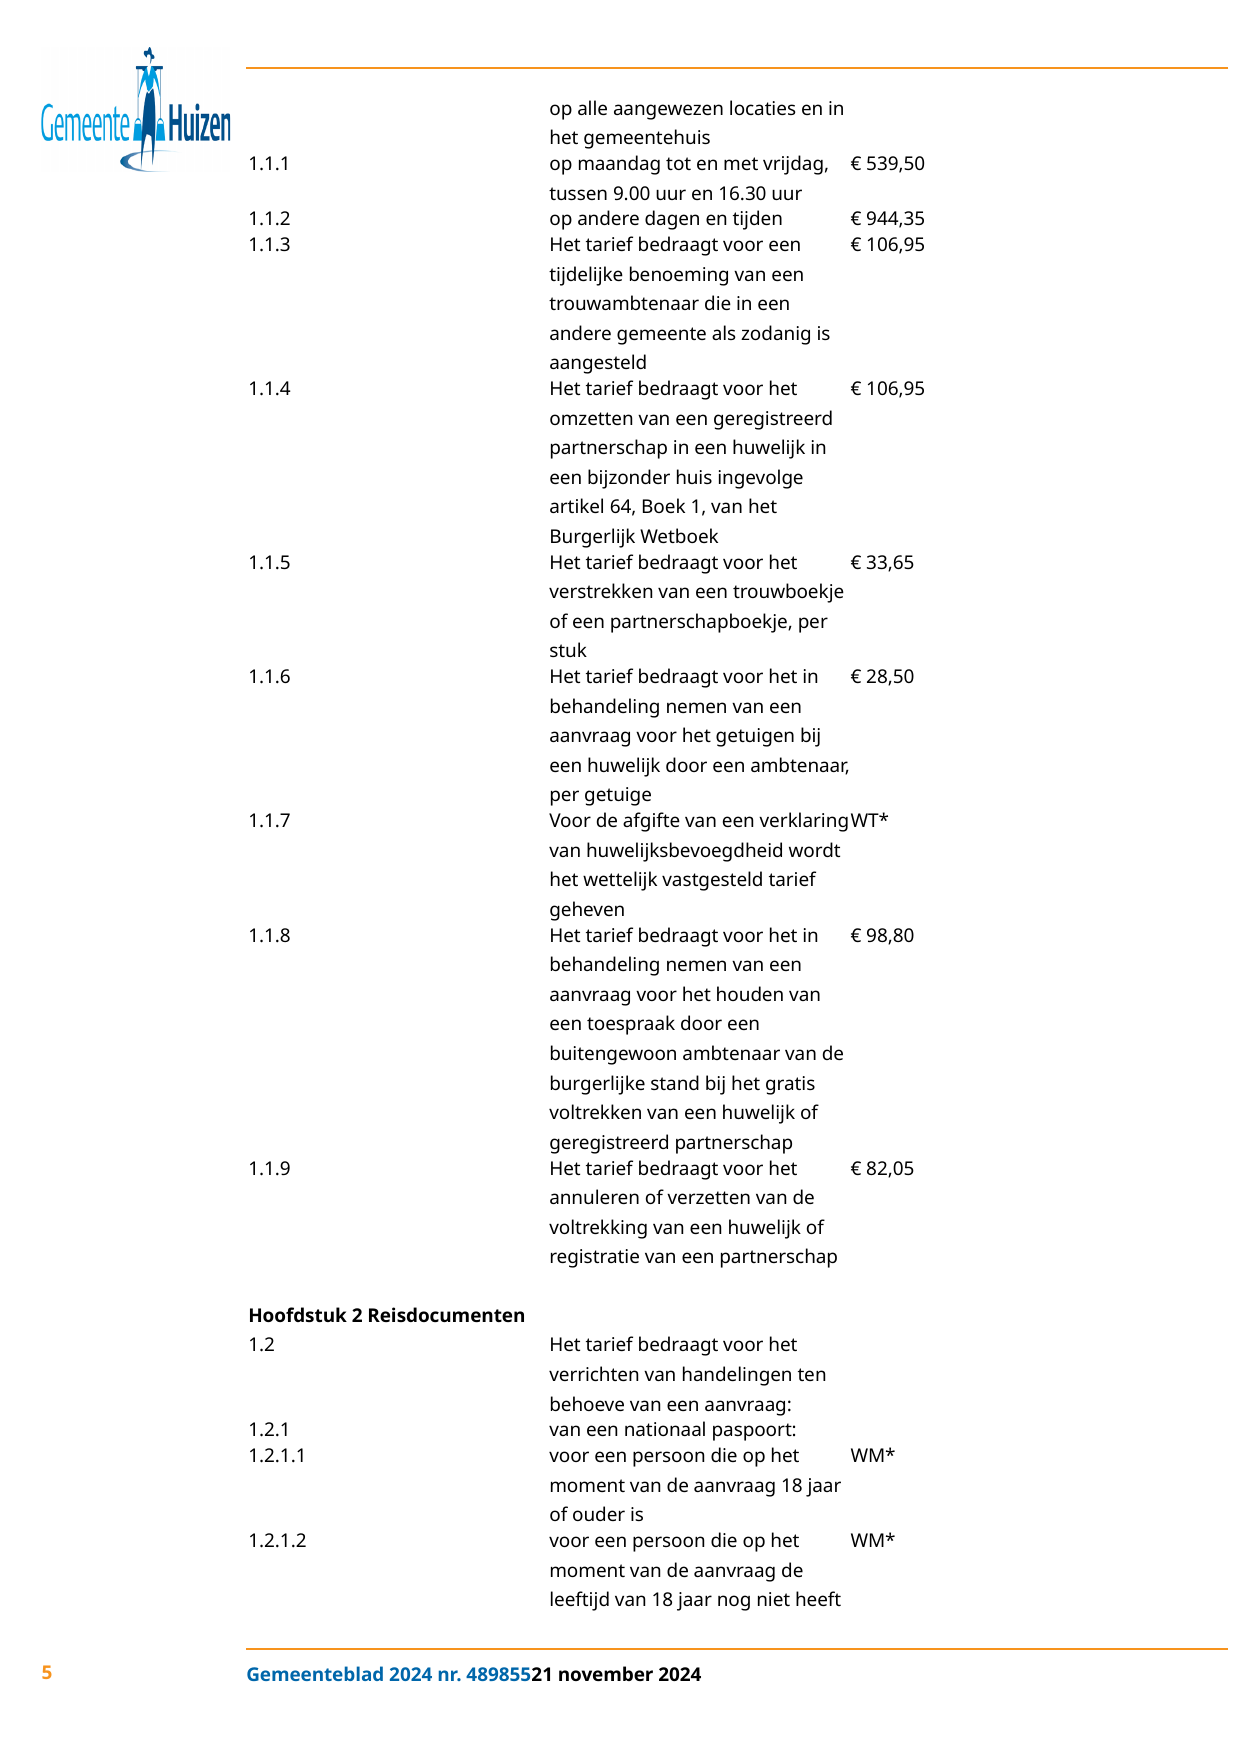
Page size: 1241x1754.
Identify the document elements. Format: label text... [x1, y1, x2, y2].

table_cell Het tarief bedraagt voor het annuleren of verzetten van de voltrekking van een huwelijk of registratie van een partnerschap [549, 1155, 850, 1269]
table_cell 1.2.1.2 [248, 1527, 549, 1612]
table_header [248, 95, 549, 150]
table_cell WT* [850, 808, 1152, 922]
table_cell WM* [850, 1527, 1152, 1612]
table_cell op andere dagen en tijden [549, 205, 850, 231]
table_cell Het tarief bedraagt voor het omzetten van een geregistreerd partnerschap in een huwelijk in een bijzonder huis ingevolge artikel 64, Boek 1, van het Burgerlijk Wetboek [549, 375, 850, 549]
table_cell € 33,65 [850, 549, 1152, 663]
table_cell voor een persoon die op het moment van de aanvraag de leeftijd van 18 jaar nog niet heeft [549, 1527, 850, 1612]
table_header 1.2 [248, 1332, 549, 1417]
table_cell € 98,80 [850, 922, 1152, 1155]
table_cell Voor de afgifte van een verklaring van huwelijksbevoegdheid wordt het wettelijk vastgesteld tarief geheven [549, 808, 850, 922]
table_cell € 539,50 [850, 150, 1152, 205]
table_cell 1.1.4 [248, 375, 549, 549]
table_cell 1.1.3 [248, 231, 549, 375]
table_cell 1.1.6 [248, 663, 549, 807]
table_cell 1.1.5 [248, 549, 549, 663]
table_cell 1.2.1.1 [248, 1442, 549, 1527]
table_cell € 28,50 [850, 663, 1152, 807]
table_cell € 944,35 [850, 205, 1152, 231]
table_cell € 82,05 [850, 1155, 1152, 1269]
table_cell Het tarief bedraagt voor het verstrekken van een trouwboekje of een partnerschapboekje, per stuk [549, 549, 850, 663]
table_cell WM* [850, 1442, 1152, 1527]
table_cell [850, 1417, 1152, 1442]
table_cell 1.1.1 [248, 150, 549, 205]
table_cell Het tarief bedraagt voor een tijdelijke benoeming van een trouwambtenaar die in een andere gemeente als zodanig is aangesteld [549, 231, 850, 375]
table_header op alle aangewezen locaties en in het gemeentehuis [549, 95, 850, 150]
table_cell voor een persoon die op het moment van de aanvraag 18 jaar of ouder is [549, 1442, 850, 1527]
table_cell € 106,95 [850, 375, 1152, 549]
table_cell 1.1.2 [248, 205, 549, 231]
table_cell Het tarief bedraagt voor het in behandeling nemen van een aanvraag voor het getuigen bij een huwelijk door een ambtenaar, per getuige [549, 663, 850, 807]
table_cell op maandag tot en met vrijdag, tussen 9.00 uur en 16.30 uur [549, 150, 850, 205]
table_cell 1.1.8 [248, 922, 549, 1155]
table_header Het tarief bedraagt voor het verrichten van handelingen ten behoeve van een aanvraag: [549, 1332, 850, 1417]
table_cell Het tarief bedraagt voor het in behandeling nemen van een aanvraag voor het houden van een toespraak door een buitengewoon ambtenaar van de burgerlijke stand bij het gratis voltrekken van een huwelijk of geregistreerd partnerschap [549, 922, 850, 1155]
table_cell 1.2.1 [248, 1417, 549, 1442]
text Hoofdstuk 2 Reisdocumenten [248, 1302, 1152, 1328]
table_cell 1.1.9 [248, 1155, 549, 1269]
table_cell 1.1.7 [248, 808, 549, 922]
picture [41, 47, 231, 172]
table_cell € 106,95 [850, 231, 1152, 375]
table_cell van een nationaal paspoort: [549, 1417, 850, 1442]
table_header [850, 1332, 1152, 1417]
table_header [850, 95, 1152, 150]
